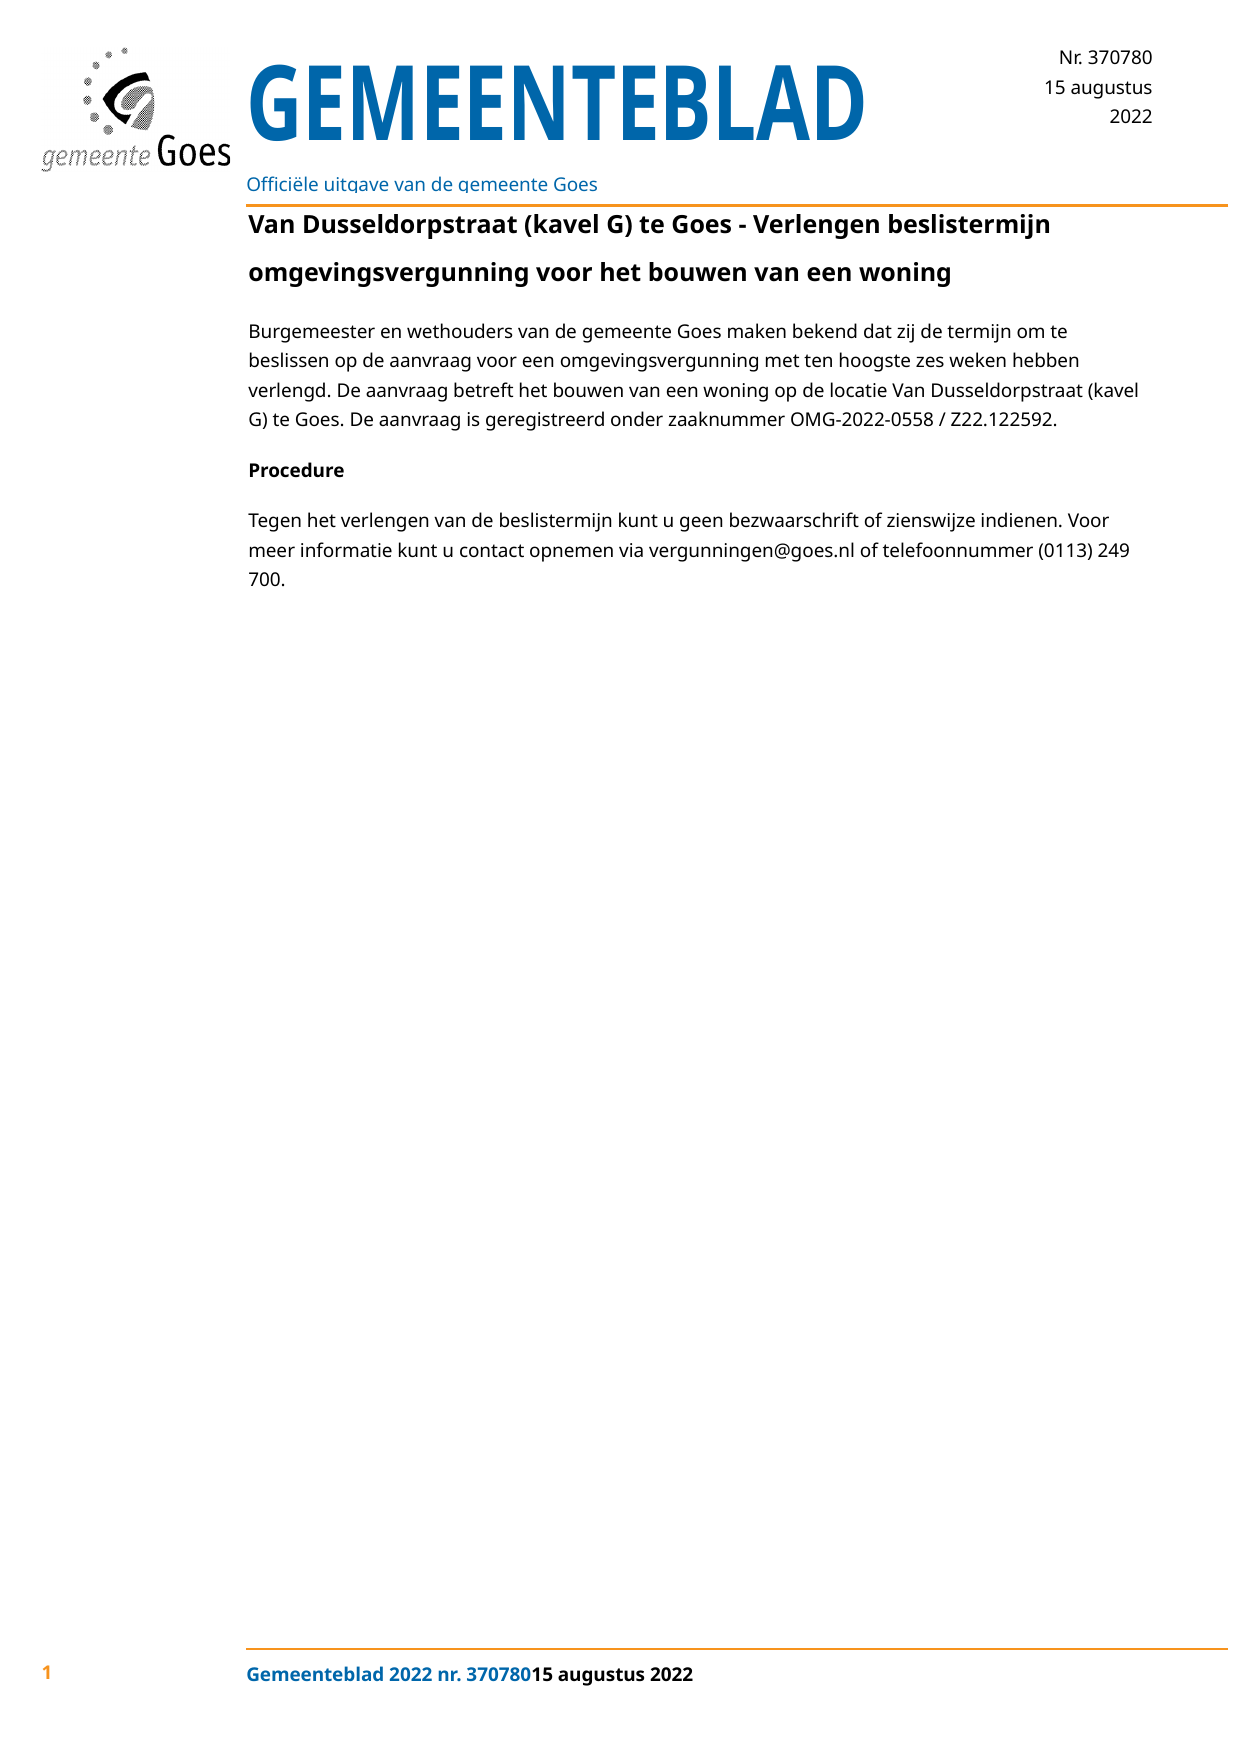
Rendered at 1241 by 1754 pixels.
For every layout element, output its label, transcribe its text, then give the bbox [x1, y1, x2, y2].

text Van Dusseldorpstraat (kavel G) te Goes - Verlengen beslistermijn omgevingsvergunning voor het bouwen van een woning [248, 207, 1152, 288]
text Tegen het verlengen van de beslistermijn kunt u geen bezwaarschrift of zienswijze indienen. Voor meer informatie kunt u contact opnemen via vergunningen@goes.nl of telefoonnummer (0113) 249 700. [248, 507, 1152, 592]
picture [41, 47, 231, 172]
text Burgemeester en wethouders van de gemeente Goes maken bekend dat zij de termijn om te beslissen op de aanvraag voor een omgevingsvergunning met ten hoogste zes weken hebben verlengd. De aanvraag betreft het bouwen van een woning op de locatie Van Dusseldorpstraat (kavel G) te Goes. De aanvraag is geregistreerd onder zaaknummer OMG-2022-0558 / Z22.122592. [248, 318, 1152, 432]
text Procedure [248, 457, 1152, 483]
